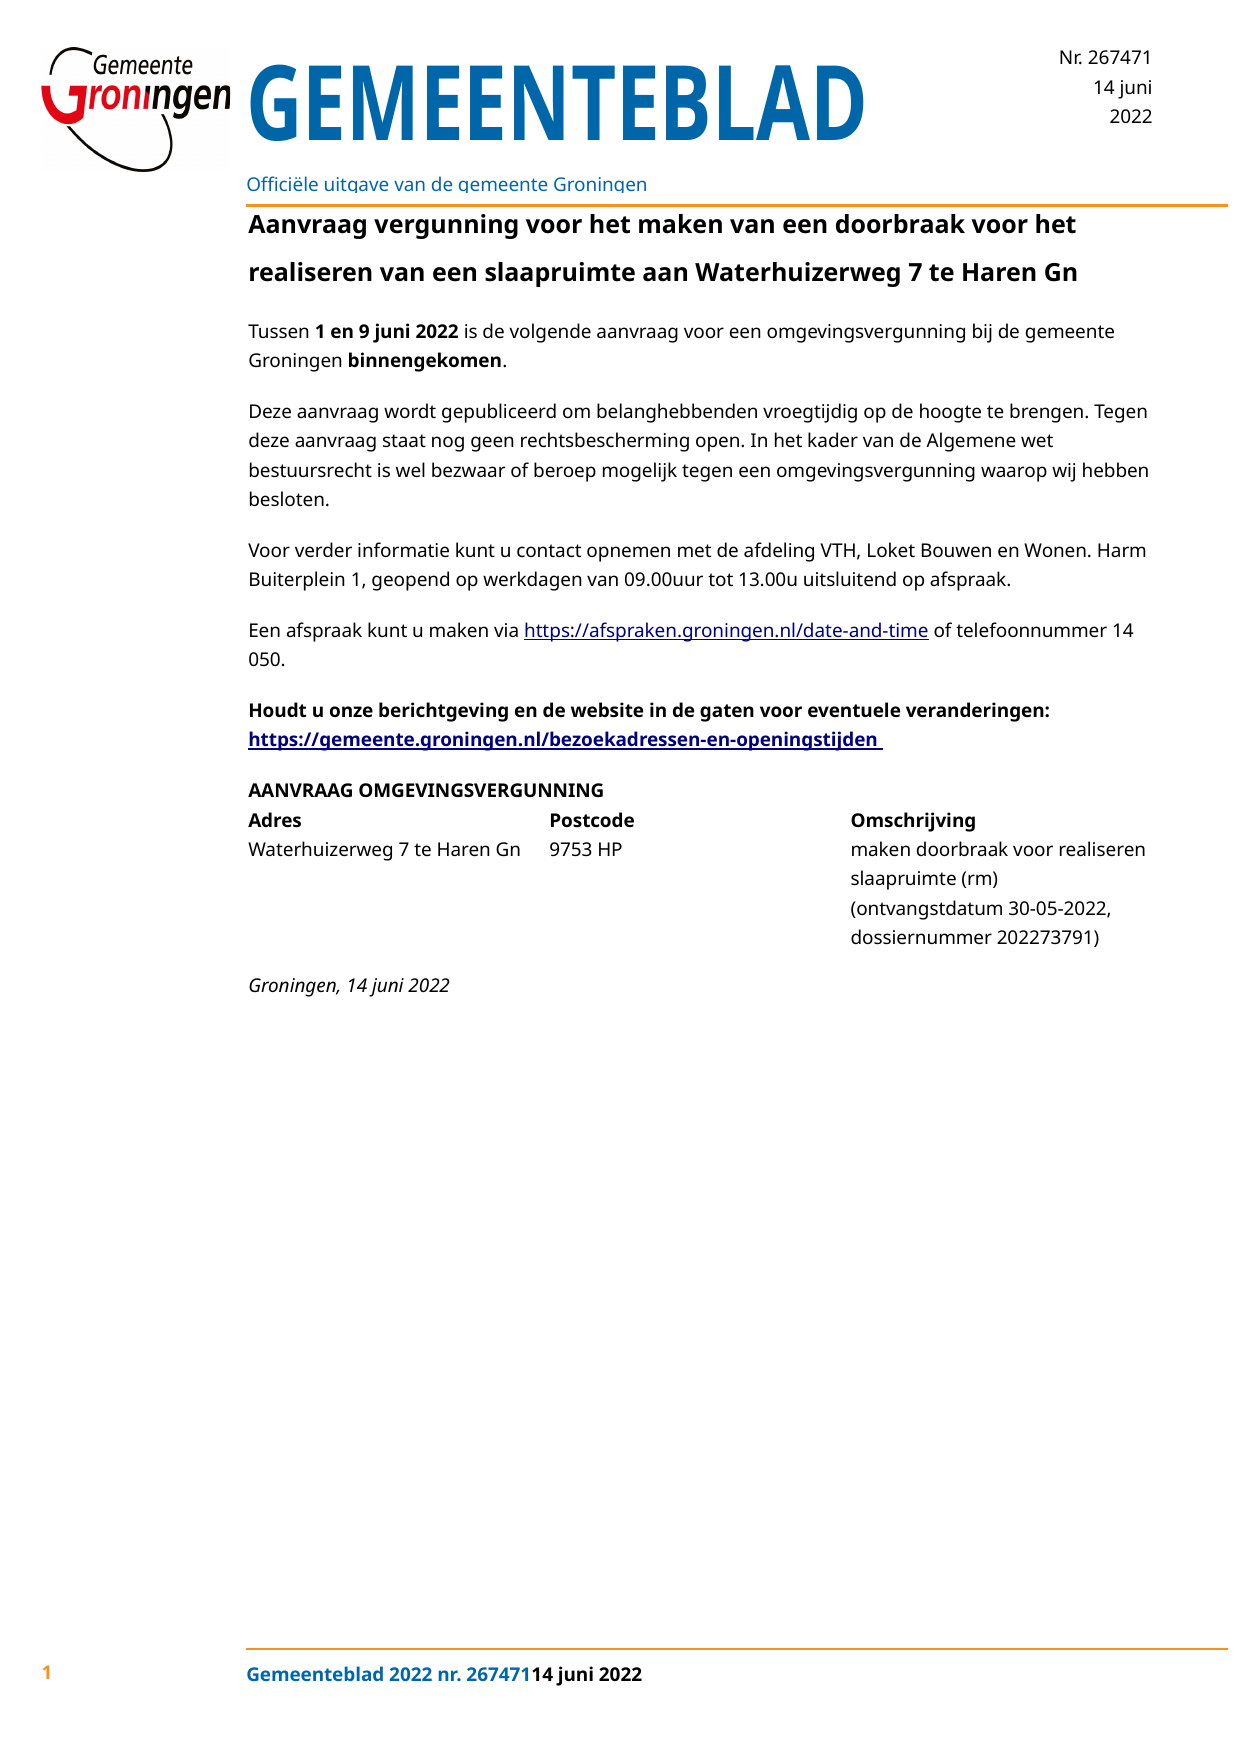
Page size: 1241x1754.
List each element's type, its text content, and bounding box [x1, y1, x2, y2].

text Groningen, 14 juni 2022 [248, 972, 1152, 997]
table_header Adres [248, 807, 549, 832]
text AANVRAAG OMGEVINGSVERGUNNING [248, 777, 1152, 803]
text Tussen 1 en 9 juni 2022 is de volgende aanvraag voor een omgevingsvergunning bij de gemeente Groningen binnengekomen. [248, 318, 1152, 373]
text Houdt u onze berichtgeving en de website in de gaten voor eventuele veranderingen: https://gemeente.groningen.nl/bezoekadressen-en-openingstijden [248, 697, 1152, 752]
text Deze aanvraag wordt gepubliceerd om belanghebbenden vroegtijdig op de hoogte te brengen. Tegen deze aanvraag staat nog geen rechtsbescherming open. In het kader van de Algemene wet bestuursrecht is wel bezwaar of beroep mogelijk tegen een omgevingsvergunning waarop wij hebben besloten. [248, 398, 1152, 512]
text Aanvraag vergunning voor het maken van een doorbraak voor het realiseren van een slaapruimte aan Waterhuizerweg 7 te Haren Gn [248, 207, 1152, 288]
table_header Waterhuizerweg 7 te Haren Gn [248, 836, 549, 950]
text Voor verder informatie kunt u contact opnemen met de afdeling VTH, Loket Bouwen en Wonen. Harm Buiterplein 1, geopend op werkdagen van 09.00uur tot 13.00u uitsluitend op afspraak. [248, 537, 1152, 592]
table_header 9753 HP [549, 836, 850, 950]
table_header Postcode [549, 807, 850, 832]
picture [41, 47, 231, 172]
table_header Omschrijving [850, 807, 1152, 832]
text Een afspraak kunt u maken via https://afspraken.groningen.nl/date-and-time of telefoonnummer 14 050. [248, 617, 1152, 672]
table_header maken doorbraak voor realiseren slaapruimte (rm) (ontvangstdatum 30-05-2022, dossiernummer 202273791) [850, 836, 1152, 950]
